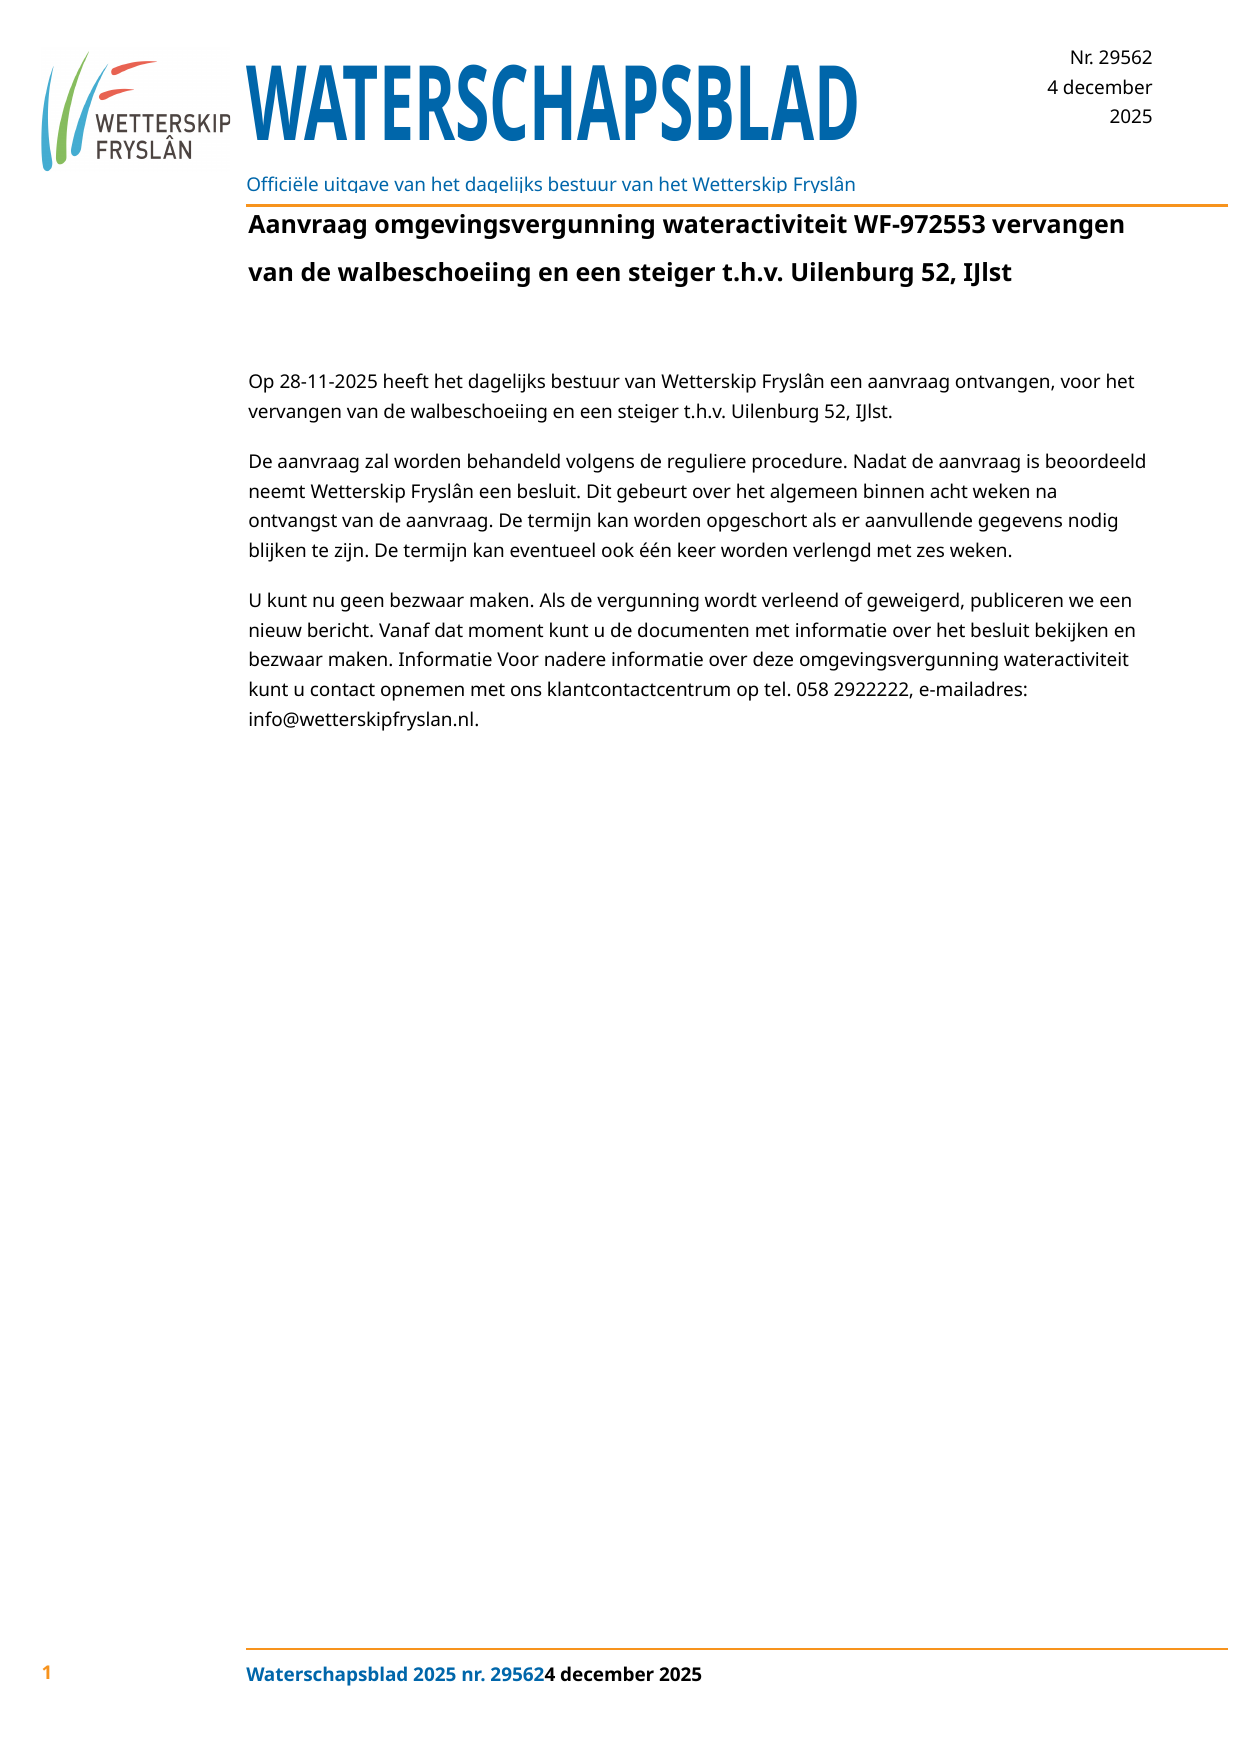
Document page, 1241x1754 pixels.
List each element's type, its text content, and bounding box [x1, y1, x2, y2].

picture [41, 47, 231, 172]
text Aanvraag omgevingsvergunning wateractiviteit WF-972553 vervangen van de walbeschoeiing en een steiger t.h.v. Uilenburg 52, IJlst [248, 207, 1152, 288]
text U kunt nu geen bezwaar maken. Als de vergunning wordt verleend of geweigerd, publiceren we een nieuw bericht. Vanaf dat moment kunt u de documenten met informatie over het besluit bekijken en bezwaar maken. Informatie Voor nadere informatie over deze omgevingsvergunning wateractiviteit kunt u contact opnemen met ons klantcontactcentrum op tel. 058 2922222, e-mailadres: info@wetterskipfryslan.nl. [248, 587, 1152, 732]
text Op 28-11-2025 heeft het dagelijks bestuur van Wetterskip Fryslân een aanvraag ontvangen, voor het vervangen van de walbeschoeiing en een steiger t.h.v. Uilenburg 52, IJlst. [248, 368, 1152, 424]
text De aanvraag zal worden behandeld volgens de reguliere procedure. Nadat de aanvraag is beoordeeld neemt Wetterskip Fryslân een besluit. Dit gebeurt over het algemeen binnen acht weken na ontvangst van de aanvraag. De termijn kan worden opgeschort als er aanvullende gegevens nodig blijken te zijn. De termijn kan eventueel ook één keer worden verlengd met zes weken. [248, 448, 1152, 563]
